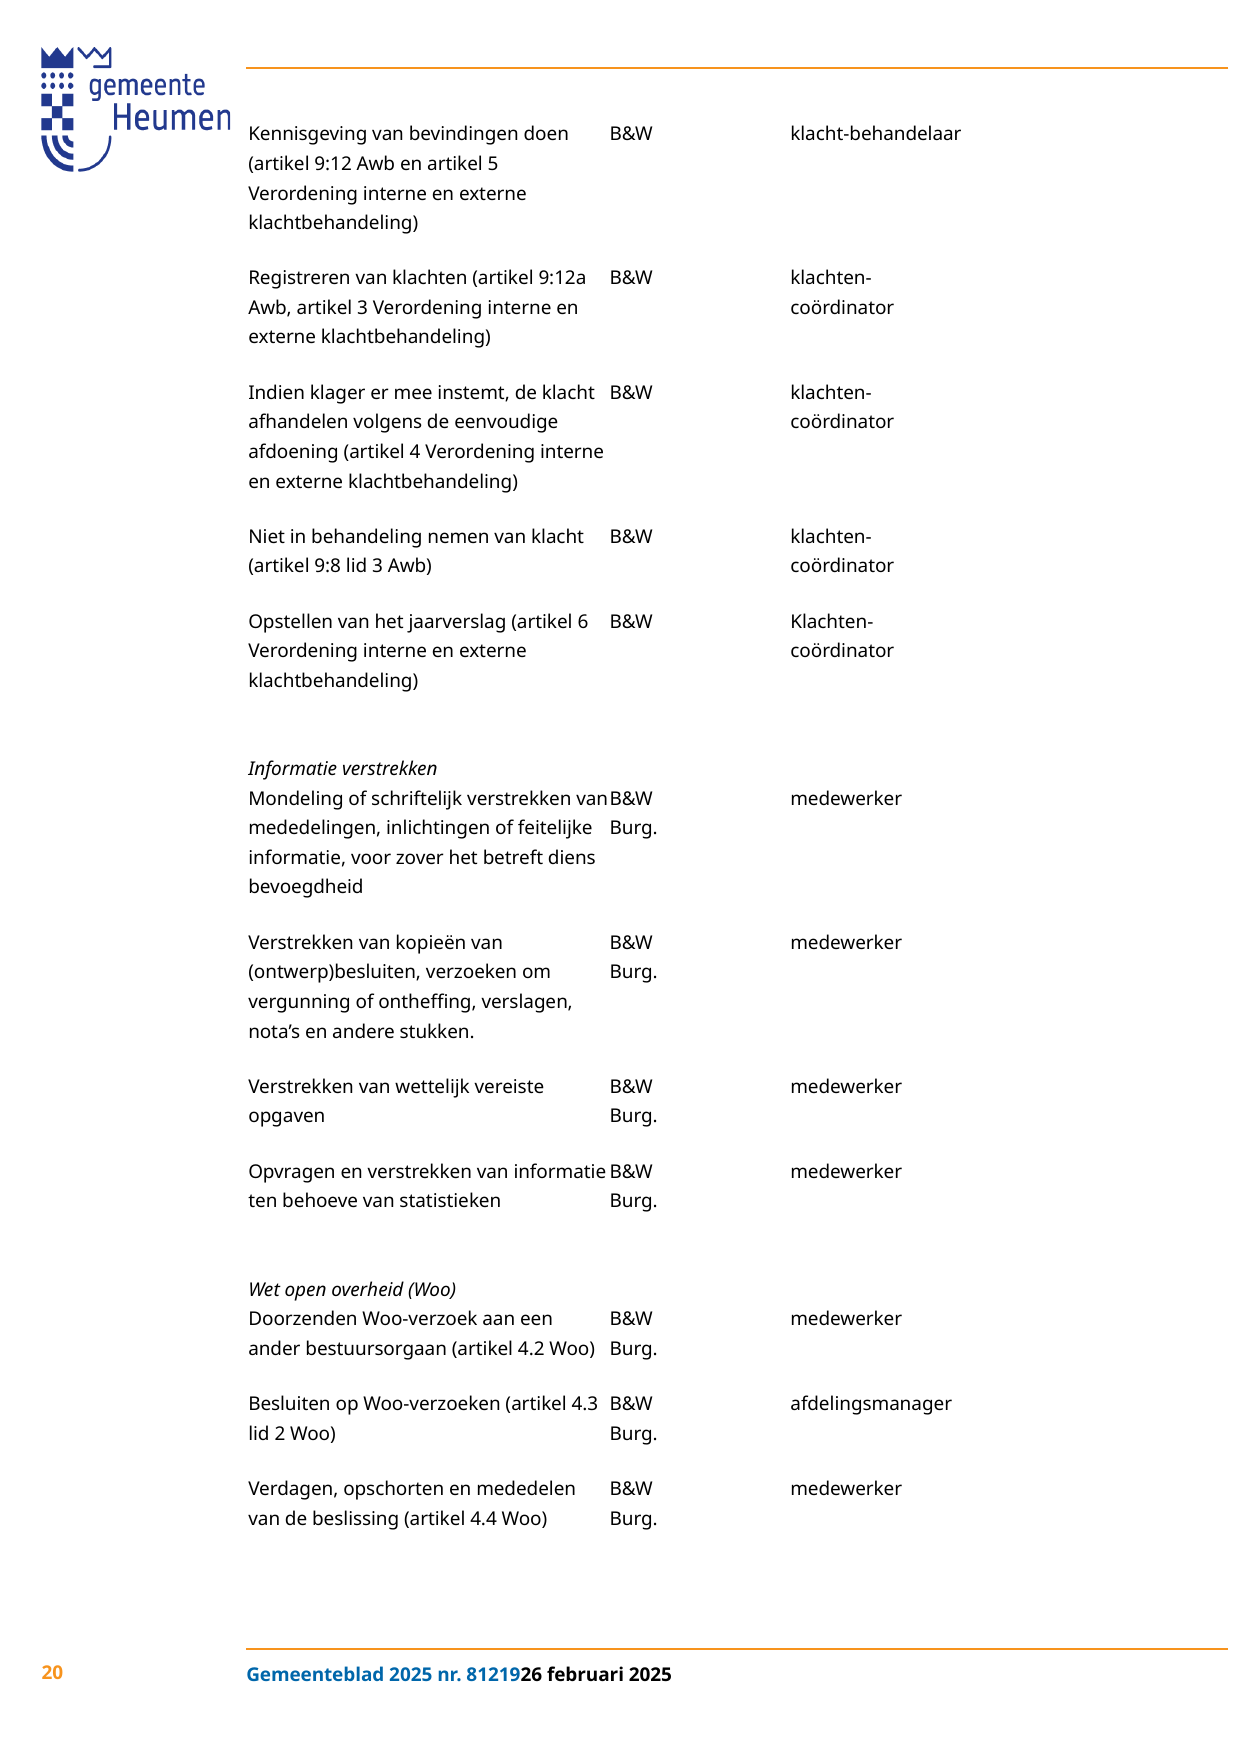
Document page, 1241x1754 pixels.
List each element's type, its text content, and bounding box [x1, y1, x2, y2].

table_cell [971, 929, 1152, 1073]
table_cell klacht-behandelaar [790, 121, 971, 264]
table_cell medewerker [790, 1158, 971, 1243]
table_cell [971, 1073, 1152, 1158]
picture [41, 47, 231, 172]
table_cell Verstrekken van kopieën van (ontwerp)besluiten, verzoeken om vergunning of ontheffing, verslagen, nota’s en andere stukken. [248, 929, 609, 1073]
table_cell [971, 121, 1152, 264]
table_cell Opstellen van het jaarverslag (artikel 6 Verordening interne en externe klachtbehandeling) [248, 608, 609, 722]
table_cell B&W Burg. [609, 1073, 790, 1158]
table_cell B&W [609, 121, 790, 264]
table_cell Verstrekken van wettelijk vereiste opgaven [248, 1073, 609, 1158]
table_cell [971, 608, 1152, 722]
table_cell [971, 1475, 1152, 1560]
table_cell [248, 95, 609, 121]
table_cell B&W Burg. [609, 1390, 790, 1475]
table_cell klachten- coördinator [790, 265, 971, 379]
table_cell B&W [609, 379, 790, 523]
table_cell Opvragen en verstrekken van informatie ten behoeve van statistieken [248, 1158, 609, 1243]
table_cell medewerker [790, 1475, 971, 1560]
table_cell [971, 95, 1152, 121]
table_cell B&W Burg. [609, 1475, 790, 1560]
table_cell B&W [609, 523, 790, 608]
table_cell medewerker [790, 1073, 971, 1158]
table_cell B&W [609, 608, 790, 722]
table_cell Kennisgeving van bevindingen doen (artikel 9:12 Awb en artikel 5 Verordening interne en externe klachtbehandeling) [248, 121, 609, 264]
table_cell [971, 1390, 1152, 1475]
table_cell [971, 1158, 1152, 1243]
table_cell Klachten-coördinator [790, 608, 971, 722]
table_cell [971, 379, 1152, 523]
table_cell Indien klager er mee instemt, de klacht afhandelen volgens de eenvoudige afdoening (artikel 4 Verordening interne en externe klachtbehandeling) [248, 379, 609, 523]
text Wet open overheid (Woo) [248, 1276, 1152, 1301]
table_cell afdelingsmanager [790, 1390, 971, 1475]
table_cell Registreren van klachten (artikel 9:12a Awb, artikel 3 Verordening interne en externe klachtbehandeling) [248, 265, 609, 379]
table_cell B&W Burg. [609, 1158, 790, 1243]
table_cell Niet in behandeling nemen van klacht (artikel 9:8 lid 3 Awb) [248, 523, 609, 608]
table_header B&W Burg. [609, 785, 790, 929]
table_header medewerker [790, 1305, 971, 1390]
table_cell B&W Burg. [609, 929, 790, 1073]
table_cell Verdagen, opschorten en mededelen van de beslissing (artikel 4.4 Woo) [248, 1475, 609, 1560]
table_header Mondeling of schriftelijk verstrekken van mededelingen, inlichtingen of feitelijke informatie, voor zover het betreft diens bevoegdheid [248, 785, 609, 929]
table_cell klachten- coördinator [790, 379, 971, 523]
table_header [971, 785, 1152, 929]
table_header medewerker [790, 785, 971, 929]
table_cell klachten-coördinator [790, 523, 971, 608]
table_header Doorzenden Woo-verzoek aan een ander bestuursorgaan (artikel 4.2 Woo) [248, 1305, 609, 1390]
table_cell medewerker [790, 929, 971, 1073]
table_cell Besluiten op Woo-verzoeken (artikel 4.3 lid 2 Woo) [248, 1390, 609, 1475]
table_header [971, 1305, 1152, 1390]
text Informatie verstrekken [248, 755, 1152, 781]
table_cell B&W [609, 265, 790, 379]
table_cell [609, 95, 790, 121]
table_cell [790, 95, 971, 121]
table_cell [971, 265, 1152, 379]
table_cell [971, 523, 1152, 608]
table_header B&W Burg. [609, 1305, 790, 1390]
